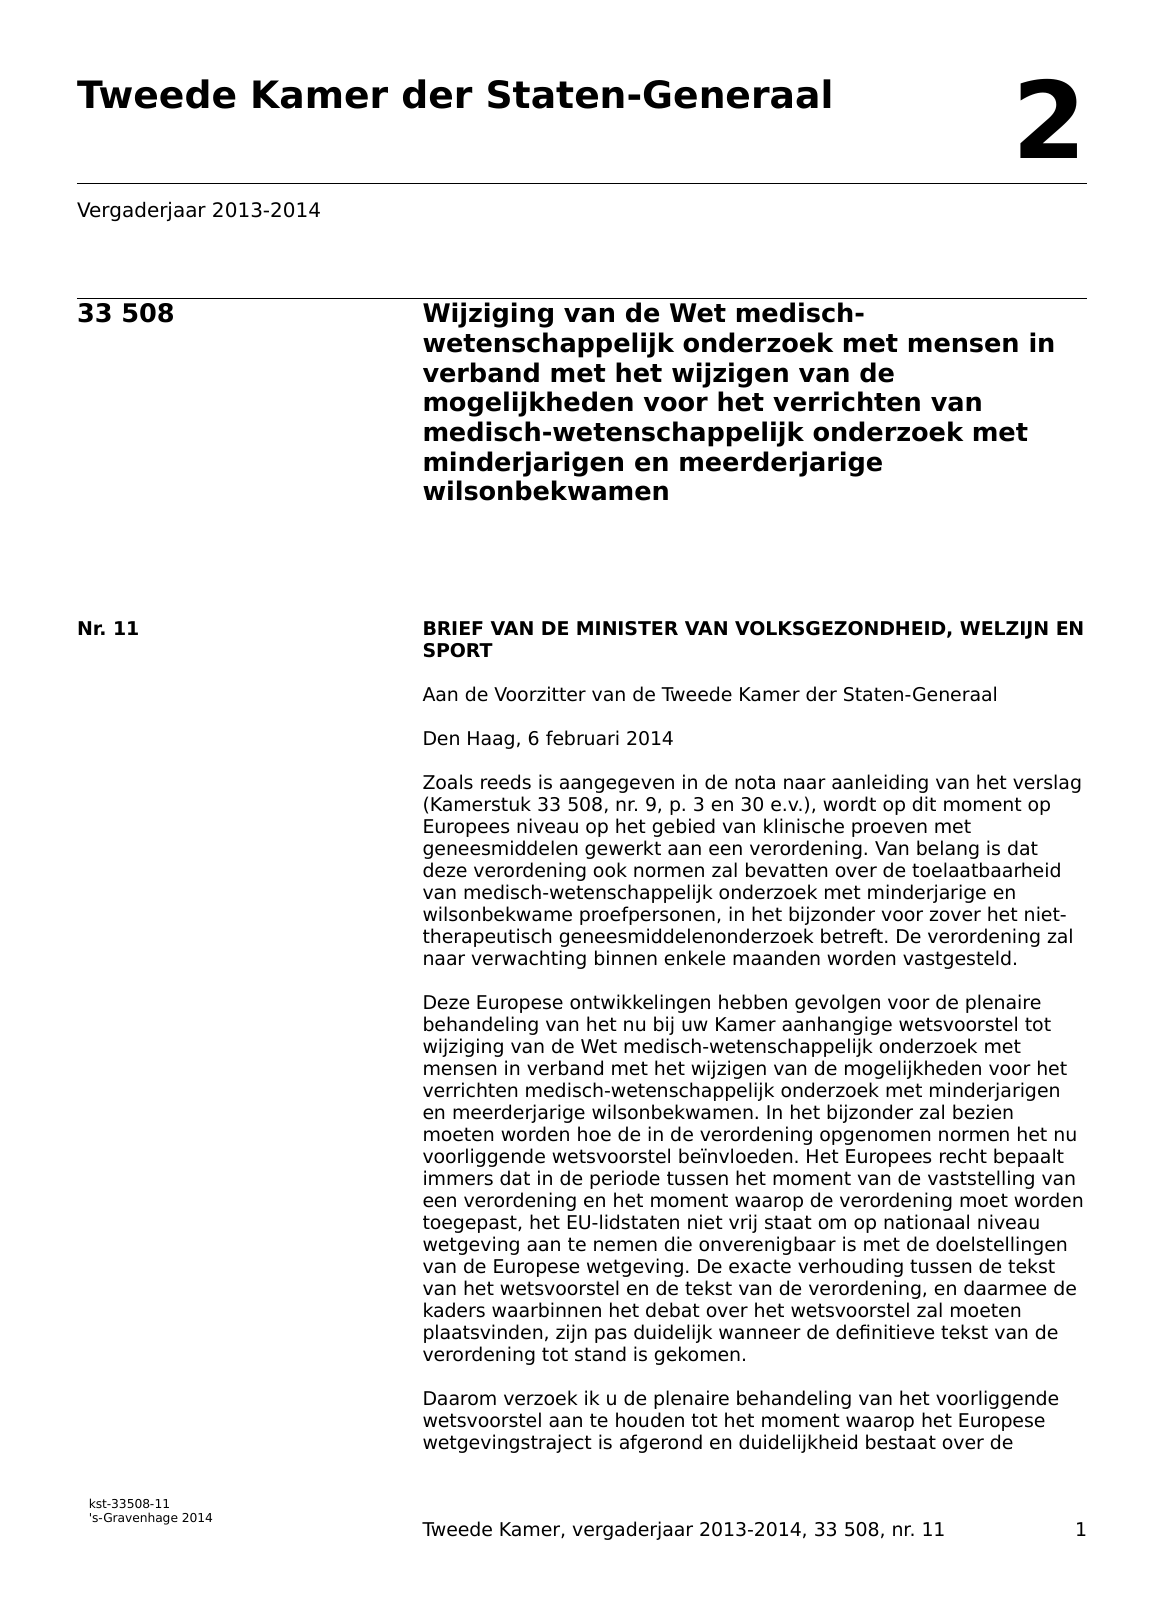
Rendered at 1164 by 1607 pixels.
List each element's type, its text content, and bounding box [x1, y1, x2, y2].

text Daarom verzoek ik u de plenaire behandeling van het voorliggende wetsvoorstel aan te houden tot het moment waarop het Europese wetgevingstraject is afgerond en duidelijkheid bestaat over de [422, 1388, 1087, 1454]
text Aan de Voorzitter van de Tweede Kamer der Staten-Generaal [422, 684, 1087, 706]
table_header Tweede Kamer der Staten-Generaal [77, 59, 886, 183]
text Deze Europese ontwikkelingen hebben gevolgen voor de plenaire behandeling van het nu bij uw Kamer aanhangige wetsvoorstel tot wijziging van de Wet medisch-wetenschappelijk onderzoek met mensen in verband met het wijzigen van de mogelijkheden voor het verrichten medisch-wetenschappelijk onderzoek met minderjarigen en meerderjarige wilsonbekwamen. In het bijzonder zal bezien moeten worden hoe de in de verordening opgenomen normen het nu voorliggende wetsvoorstel beïnvloeden. Het Europees recht bepaalt immers dat in de periode tussen het moment van de vaststelling van een verordening en het moment waarop de verordening moet worden toegepast, het EU-lidstaten niet vrij staat om op nationaal niveau wetgeving aan te nemen die onverenigbaar is met de doelstellingen van de Europese wetgeving. De exacte verhouding tussen de tekst van het wetsvoorstel en de tekst van de verordening, en daarmee de kaders waarbinnen het debat over het wetsvoorstel zal moeten plaatsvinden, zijn pas duidelijk wanneer de definitieve tekst van de verordening tot stand is gekomen. [422, 992, 1087, 1366]
table_header 2 [886, 59, 1087, 183]
text 's-Gravenhage 2014 [88, 1511, 323, 1525]
text Den Haag, 6 februari 2014 [422, 728, 1087, 750]
table_cell Vergaderjaar 2013-2014 [77, 184, 1087, 298]
subtitle Nr. 11 BRIEF VAN DE MINISTER VAN VOLKSGEZONDHEID, WELZIJN EN SPORT [77, 618, 1087, 662]
text Zoals reeds is aangegeven in de nota naar aanleiding van het verslag (Kamerstuk 33 508, nr. 9, p. 3 en 30 e.v.), wordt op dit moment op Europees niveau op het gebied van klinische proeven met geneesmiddelen gewerkt aan een verordening. Van belang is dat deze verordening ook normen zal bevatten over de toelaatbaarheid van medisch-wetenschappelijk onderzoek met minderjarige en wilsonbekwame proefpersonen, in het bijzonder voor zover het niet-therapeutisch geneesmiddelenonderzoek betreft. De verordening zal naar verwachting binnen enkele maanden worden vastgesteld. [422, 772, 1087, 970]
subtitle 33 508 Wijziging van de Wet medisch-wetenschappelijk onderzoek met mensen in verband met het wijzigen van de mogelijkheden voor het verrichten van medisch-wetenschappelijk onderzoek met minderjarigen en meerderjarige wilsonbekwamen [77, 299, 1087, 507]
text kst-33508-11 [88, 1497, 323, 1511]
